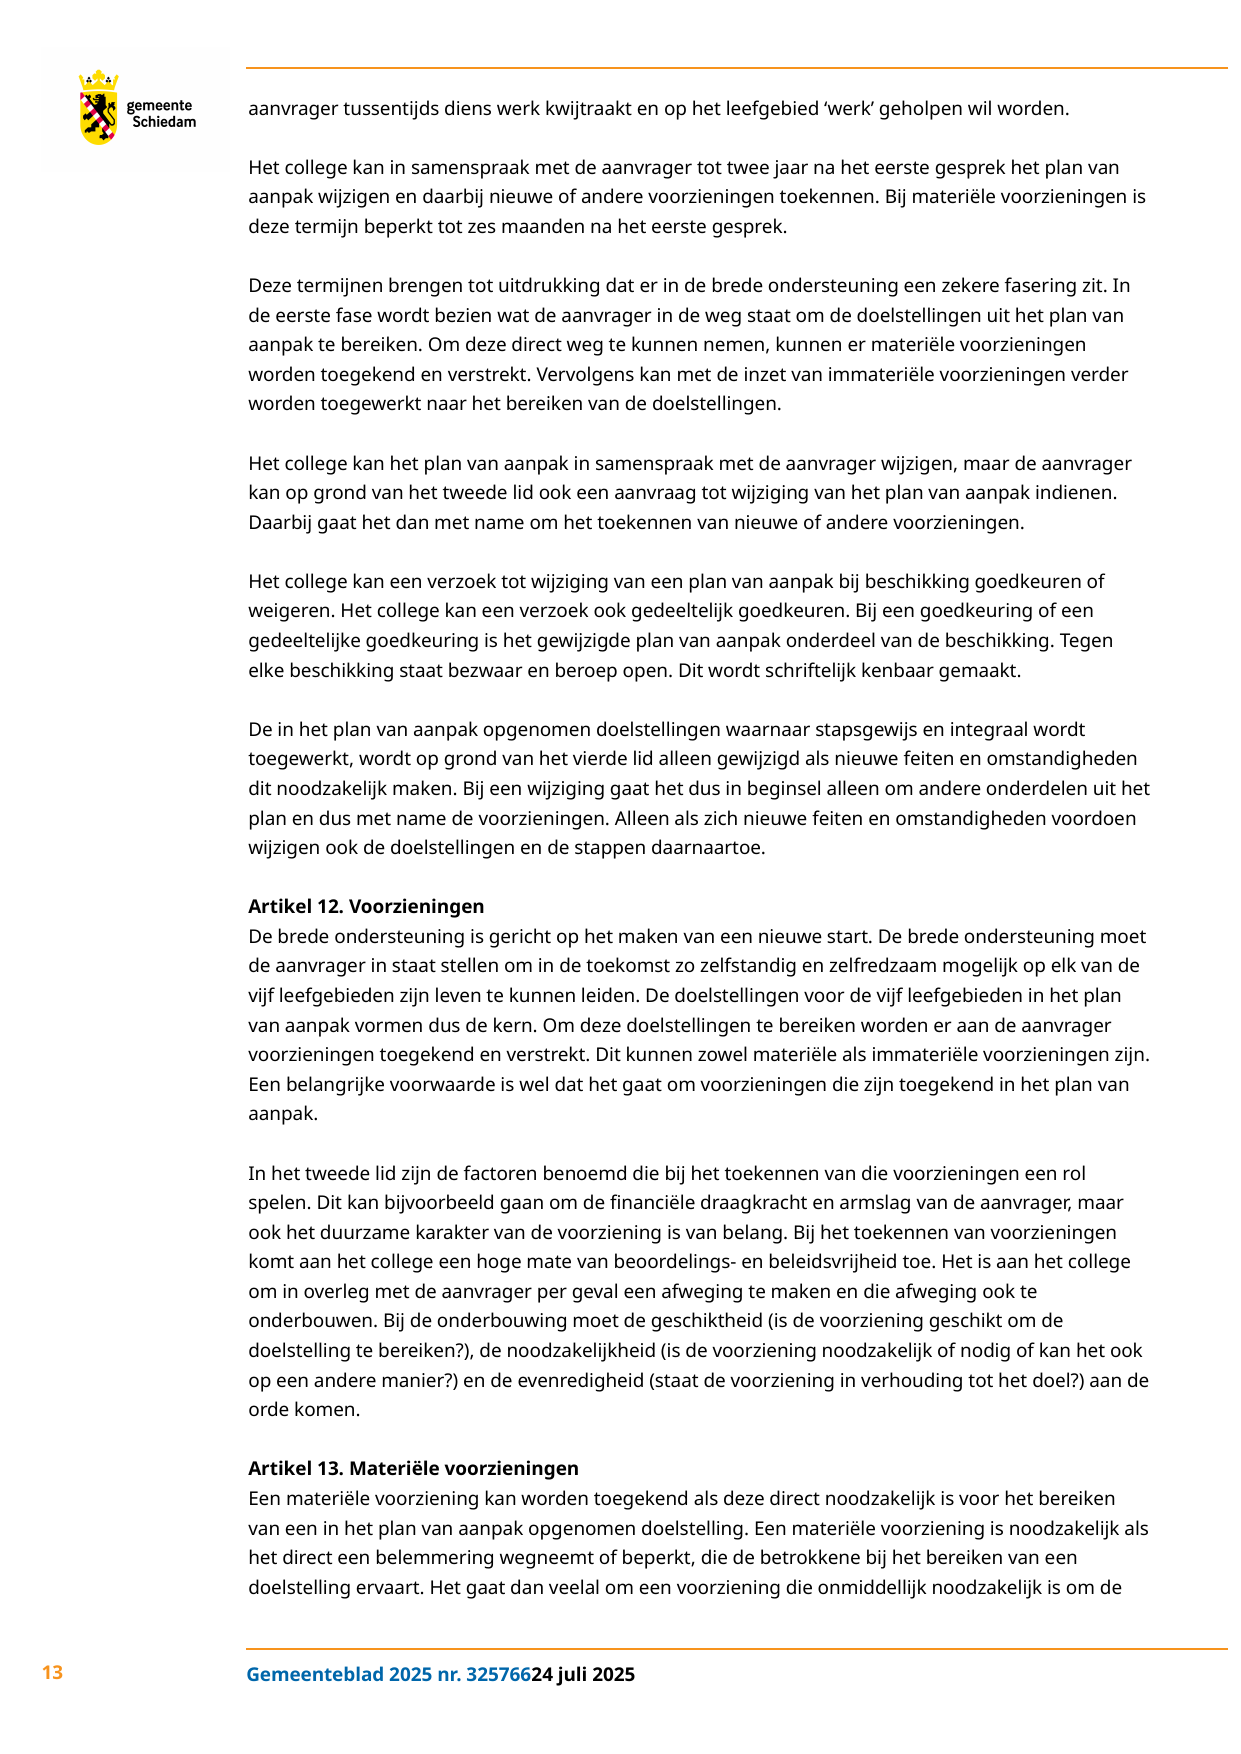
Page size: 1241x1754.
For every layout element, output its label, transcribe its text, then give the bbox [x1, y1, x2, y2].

text aanvrager tussentijds diens werk kwijtraakt en op het leefgebied ‘werk’ geholpen wil worden. [248, 95, 1152, 121]
picture [41, 47, 231, 172]
text Een materiële voorziening kan worden toegekend als deze direct noodzakelijk is voor het bereiken van een in het plan van aanpak opgenomen doelstelling. Een materiële voorziening is noodzakelijk als het direct een belemmering wegneemt of beperkt, die de betrokkene bij het bereiken van een doelstelling ervaart. Het gaat dan veelal om een voorziening die onmiddellijk noodzakelijk is om de [248, 1485, 1152, 1600]
text Deze termijnen brengen tot uitdrukking dat er in de brede ondersteuning een zekere fasering zit. In de eerste fase wordt bezien wat de aanvrager in de weg staat om de doelstellingen uit het plan van aanpak te bereiken. Om deze direct weg te kunnen nemen, kunnen er materiële voorzieningen worden toegekend en verstrekt. Vervolgens kan met de inzet van immateriële voorzieningen verder worden toegewerkt naar het bereiken van de doelstellingen. [248, 272, 1152, 416]
text De in het plan van aanpak opgenomen doelstellingen waarnaar stapsgewijs en integraal wordt toegewerkt, wordt op grond van het vierde lid alleen gewijzigd als nieuwe feiten en omstandigheden dit noodzakelijk maken. Bij een wijziging gaat het dus in beginsel alleen om andere onderdelen uit het plan en dus met name de voorzieningen. Alleen als zich nieuwe feiten en omstandigheden voordoen wijzigen ook de doelstellingen en de stappen daarnaartoe. [248, 716, 1152, 860]
text Artikel 13. Materiële voorzieningen [248, 1456, 1152, 1481]
text Het college kan in samenspraak met de aanvrager tot twee jaar na het eerste gesprek het plan van aanpak wijzigen en daarbij nieuwe of andere voorzieningen toekennen. Bij materiële voorzieningen is deze termijn beperkt tot zes maanden na het eerste gesprek. [248, 154, 1152, 239]
text Het college kan een verzoek tot wijziging van een plan van aanpak bij beschikking goedkeuren of weigeren. Het college kan een verzoek ook gedeeltelijk goedkeuren. Bij een goedkeuring of een gedeeltelijke goedkeuring is het gewijzigde plan van aanpak onderdeel van de beschikking. Tegen elke beschikking staat bezwaar en beroep open. Dit wordt schriftelijk kenbaar gemaakt. [248, 568, 1152, 683]
text Het college kan het plan van aanpak in samenspraak met de aanvrager wijzigen, maar de aanvrager kan op grond van het tweede lid ook een aanvraag tot wijziging van het plan van aanpak indienen. Daarbij gaat het dan met name om het toekennen van nieuwe of andere voorzieningen. [248, 450, 1152, 535]
text De brede ondersteuning is gericht op het maken van een nieuwe start. De brede ondersteuning moet de aanvrager in staat stellen om in de toekomst zo zelfstandig en zelfredzaam mogelijk op elk van de vijf leefgebieden zijn leven te kunnen leiden. De doelstellingen voor de vijf leefgebieden in het plan van aanpak vormen dus de kern. Om deze doelstellingen te bereiken worden er aan de aanvrager voorzieningen toegekend en verstrekt. Dit kunnen zowel materiële als immateriële voorzieningen zijn. Een belangrijke voorwaarde is wel dat het gaat om voorzieningen die zijn toegekend in het plan van aanpak. [248, 923, 1152, 1126]
text Artikel 12. Voorzieningen [248, 893, 1152, 919]
text In het tweede lid zijn de factoren benoemd die bij het toekennen van die voorzieningen een rol spelen. Dit kan bijvoorbeeld gaan om de financiële draagkracht en armslag van de aanvrager, maar ook het duurzame karakter van de voorziening is van belang. Bij het toekennen van voorzieningen komt aan het college een hoge mate van beoordelings- en beleidsvrijheid toe. Het is aan het college om in overleg met de aanvrager per geval een afweging te maken en die afweging ook te onderbouwen. Bij de onderbouwing moet de geschiktheid (is de voorziening geschikt om de doelstelling te bereiken?), de noodzakelijkheid (is de voorziening noodzakelijk of nodig of kan het ook op een andere manier?) en de evenredigheid (staat de voorziening in verhouding tot het doel?) aan de orde komen. [248, 1160, 1152, 1422]
